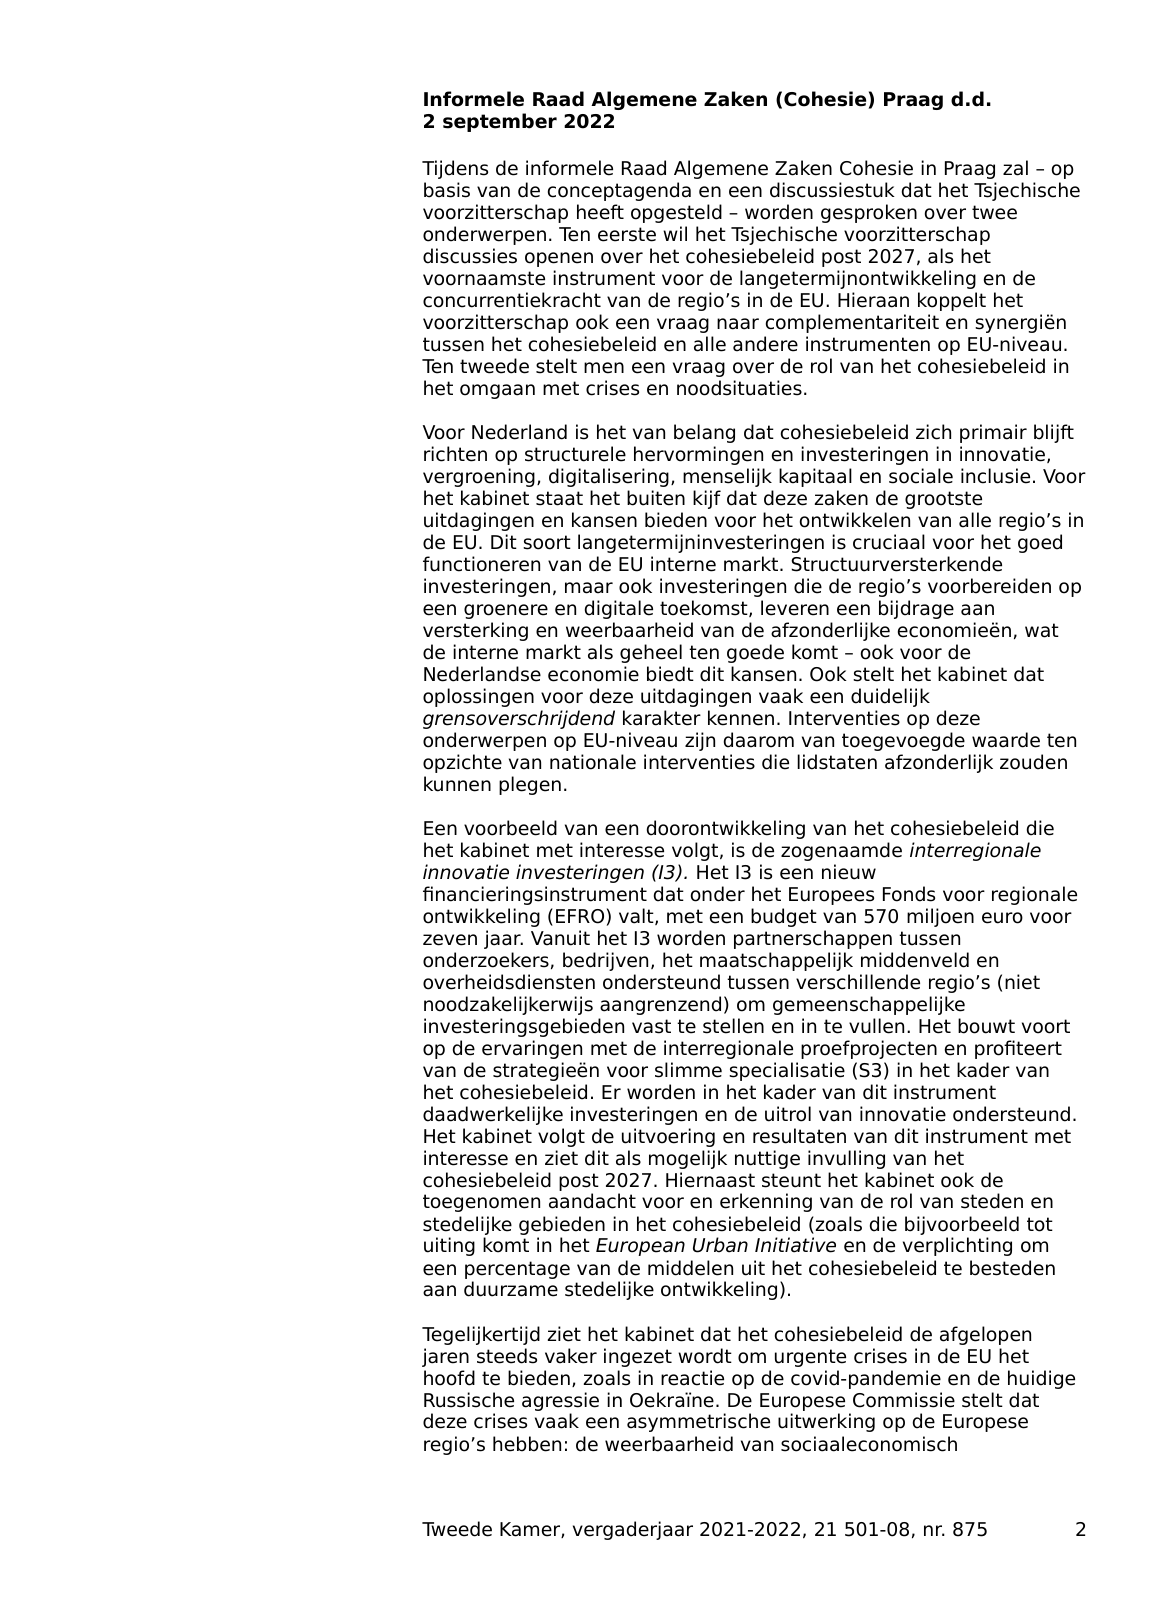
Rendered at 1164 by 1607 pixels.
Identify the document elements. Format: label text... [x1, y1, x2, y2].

text Tijdens de informele Raad Algemene Zaken Cohesie in Praag zal – op basis van de conceptagenda en een discussiestuk dat het Tsjechische voorzitterschap heeft opgesteld – worden gesproken over twee onderwerpen. Ten eerste wil het Tsjechische voorzitterschap discussies openen over het cohesiebeleid post 2027, als het voornaamste instrument voor de langetermijnontwikkeling en de concurrentiekracht van de regio’s in de EU. Hieraan koppelt het voorzitterschap ook een vraag naar complementariteit en synergiën tussen het cohesiebeleid en alle andere instrumenten op EU-niveau. Ten tweede stelt men een vraag over de rol van het cohesiebeleid in het omgaan met crises en noodsituaties. [422, 158, 1087, 400]
text Een voorbeeld van een doorontwikkeling van het cohesiebeleid die het kabinet met interesse volgt, is de zogenaamde interregionale innovatie investeringen (I3). Het I3 is een nieuw financieringsinstrument dat onder het Europees Fonds voor regionale ontwikkeling (EFRO) valt, met een budget van 570 miljoen euro voor zeven jaar. Vanuit het I3 worden partnerschappen tussen onderzoekers, bedrijven, het maatschappelijk middenveld en overheidsdiensten ondersteund tussen verschillende regio’s (niet noodzakelijkerwijs aangrenzend) om gemeenschappelijke investeringsgebieden vast te stellen en in te vullen. Het bouwt voort op de ervaringen met de interregionale proefprojecten en profiteert van de strategieën voor slimme specialisatie (S3) in het kader van het cohesiebeleid. Er worden in het kader van dit instrument daadwerkelijke investeringen en de uitrol van innovatie ondersteund. Het kabinet volgt de uitvoering en resultaten van dit instrument met interesse en ziet dit als mogelijk nuttige invulling van het cohesiebeleid post 2027. Hiernaast steunt het kabinet ook de toegenomen aandacht voor en erkenning van de rol van steden en stedelijke gebieden in het cohesiebeleid (zoals die bijvoorbeeld tot uiting komt in het European Urban Initiative en de verplichting om een percentage van de middelen uit het cohesiebeleid te besteden aan duurzame stedelijke ontwikkeling). [422, 818, 1087, 1301]
text Tegelijkertijd ziet het kabinet dat het cohesiebeleid de afgelopen jaren steeds vaker ingezet wordt om urgente crises in de EU het hoofd te bieden, zoals in reactie op de covid-pandemie en de huidige Russische agressie in Oekraïne. De Europese Commissie stelt dat deze crises vaak een asymmetrische uitwerking op de Europese regio’s hebben: de weerbaarheid van sociaaleconomisch [422, 1323, 1087, 1455]
subtitle Informele Raad Algemene Zaken (Cohesie) Praag d.d. 2 september 2022 [422, 89, 1087, 133]
text Voor Nederland is het van belang dat cohesiebeleid zich primair blijft richten op structurele hervormingen en investeringen in innovatie, vergroening, digitalisering, menselijk kapitaal en sociale inclusie. Voor het kabinet staat het buiten kijf dat deze zaken de grootste uitdagingen en kansen bieden voor het ontwikkelen van alle regio’s in de EU. Dit soort langetermijninvesteringen is cruciaal voor het goed functioneren van de EU interne markt. Structuurversterkende investeringen, maar ook investeringen die de regio’s voorbereiden op een groenere en digitale toekomst, leveren een bijdrage aan versterking en weerbaarheid van de afzonderlijke economieën, wat de interne markt als geheel ten goede komt – ook voor de Nederlandse economie biedt dit kansen. Ook stelt het kabinet dat oplossingen voor deze uitdagingen vaak een duidelijk grensoverschrijdend karakter kennen. Interventies op deze onderwerpen op EU-niveau zijn daarom van toegevoegde waarde ten opzichte van nationale interventies die lidstaten afzonderlijk zouden kunnen plegen. [422, 422, 1087, 796]
